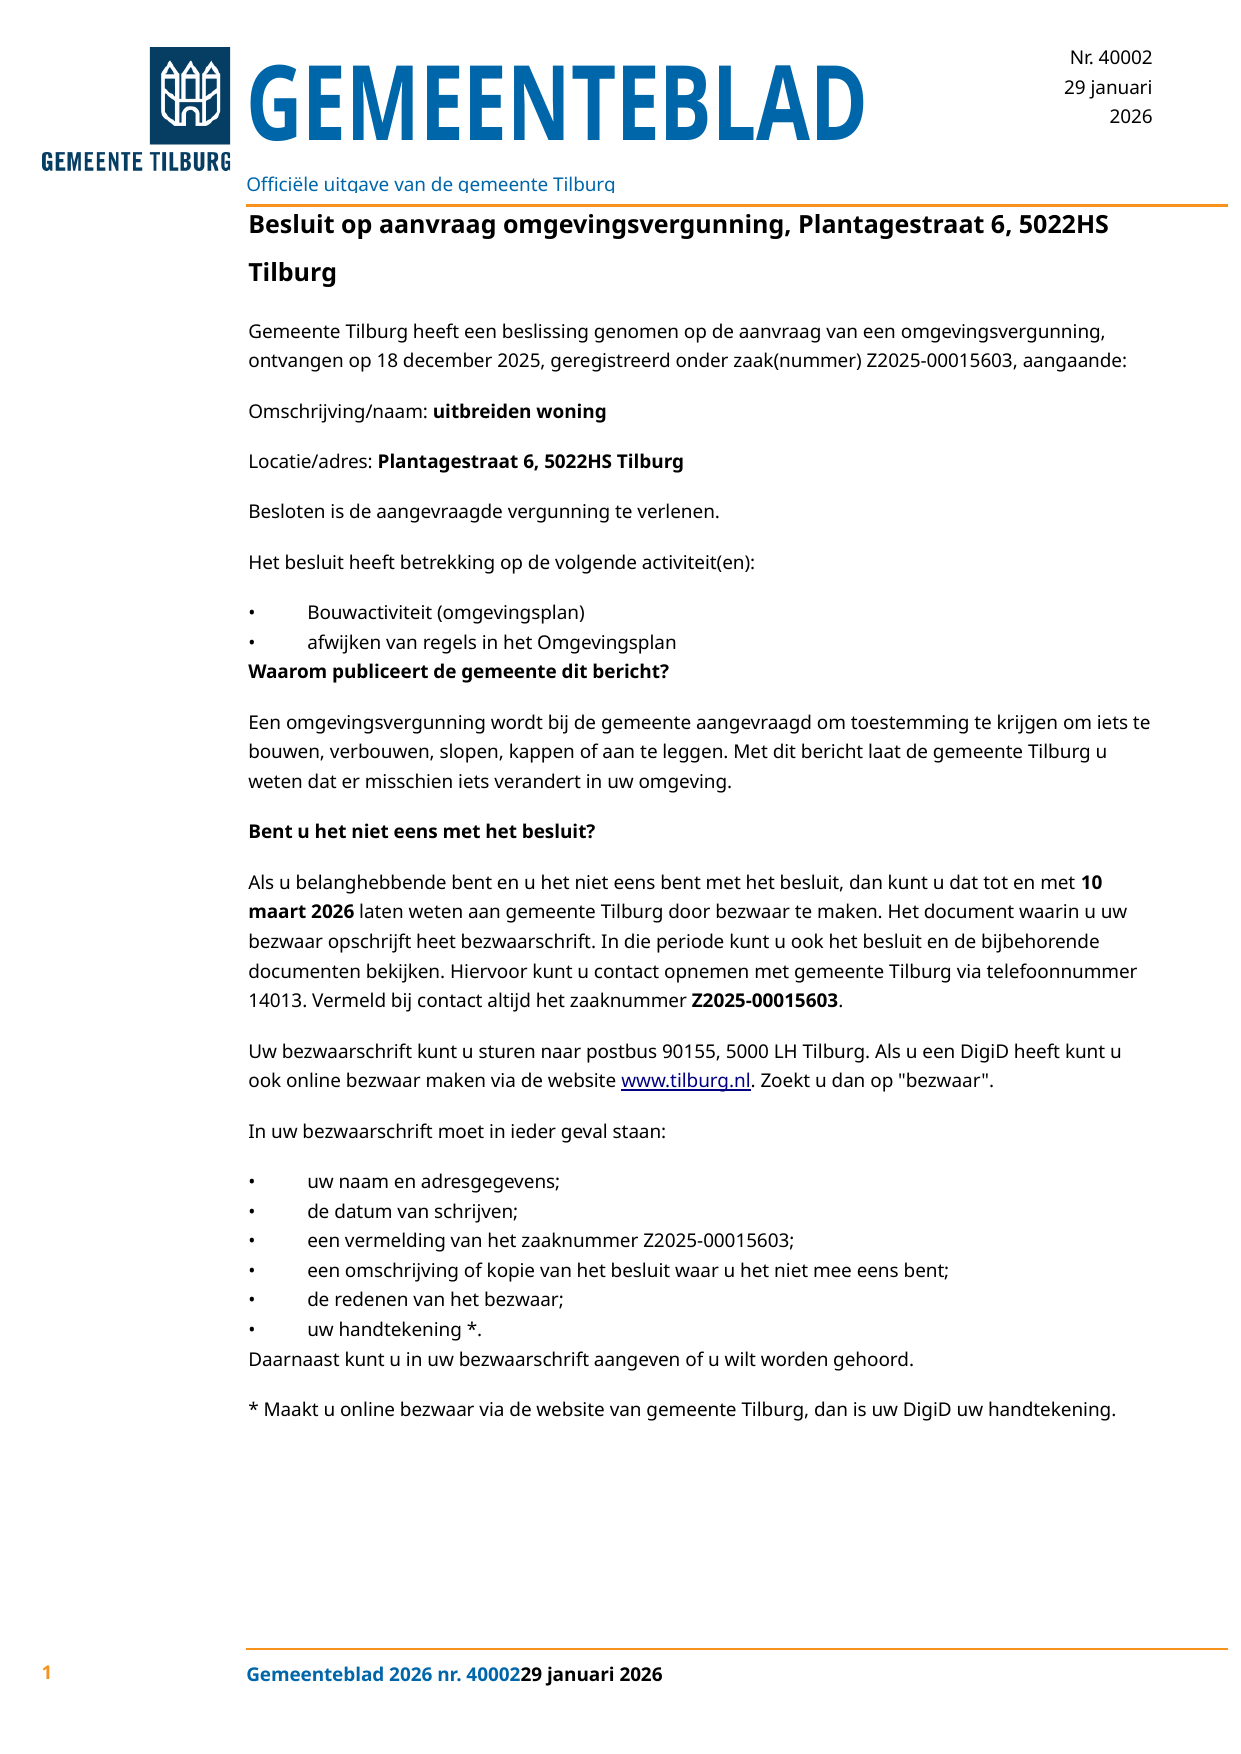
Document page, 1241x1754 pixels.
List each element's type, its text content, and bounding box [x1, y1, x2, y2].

text * Maakt u online bezwaar via de website van gemeente Tilburg, dan is uw DigiD uw handtekening. [248, 1396, 1152, 1422]
list een vermelding van het zaaknummer Z2025-00015603; [248, 1227, 1152, 1253]
text In uw bezwaarschrift moet in ieder geval staan: [248, 1118, 1152, 1144]
list uw handtekening *. [248, 1316, 1152, 1342]
text Een omgevingsvergunning wordt bij de gemeente aangevraagd om toestemming te krijgen om iets te bouwen, verbouwen, slopen, kappen of aan te leggen. Met dit bericht laat de gemeente Tilburg u weten dat er misschien iets verandert in uw omgeving. [248, 709, 1152, 794]
text Het besluit heeft betrekking op de volgende activiteit(en): [248, 549, 1152, 575]
text Besloten is de aangevraagde vergunning te verlenen. [248, 499, 1152, 524]
list de redenen van het bezwaar; [248, 1287, 1152, 1312]
list een omschrijving of kopie van het besluit waar u het niet mee eens bent; [248, 1257, 1152, 1283]
text Uw bezwaarschrift kunt u sturen naar postbus 90155, 5000 LH Tilburg. Als u een DigiD heeft kunt u ook online bezwaar maken via de website www.tilburg.nl. Zoekt u dan op "bezwaar". [248, 1038, 1152, 1093]
list de datum van schrijven; [248, 1198, 1152, 1224]
text Waarom publiceert de gemeente dit bericht? [248, 659, 1152, 684]
text Omschrijving/naam: uitbreiden woning [248, 398, 1152, 424]
text Bent u het niet eens met het besluit? [248, 819, 1152, 844]
text Daarnaast kunt u in uw bezwaarschrift aangeven of u wilt worden gehoord. [248, 1346, 1152, 1372]
list Bouwactiviteit (omgevingsplan) [248, 599, 1152, 625]
list uw naam en adresgegevens; [248, 1168, 1152, 1194]
list afwijken van regels in het Omgevingsplan [248, 629, 1152, 655]
text Besluit op aanvraag omgevingsvergunning, Plantagestraat 6, 5022HS Tilburg [248, 207, 1152, 288]
text Als u belanghebbende bent en u het niet eens bent met het besluit, dan kunt u dat tot en met 10 maart 2026 laten weten aan gemeente Tilburg door bezwaar te maken. Het document waarin u uw bezwaar opschrijft heet bezwaarschrift. In die periode kunt u ook het besluit en de bijbehorende documenten bekijken. Hiervoor kunt u contact opnemen met gemeente Tilburg via telefoonnummer 14013. Vermeld bij contact altijd het zaaknummer Z2025-00015603. [248, 869, 1152, 1013]
text Gemeente Tilburg heeft een beslissing genomen op de aanvraag van een omgevingsvergunning, ontvangen op 18 december 2025, geregistreerd onder zaak(nummer) Z2025-00015603, aangaande: [248, 318, 1152, 373]
text Locatie/adres: Plantagestraat 6, 5022HS Tilburg [248, 448, 1152, 474]
picture [41, 47, 231, 172]
